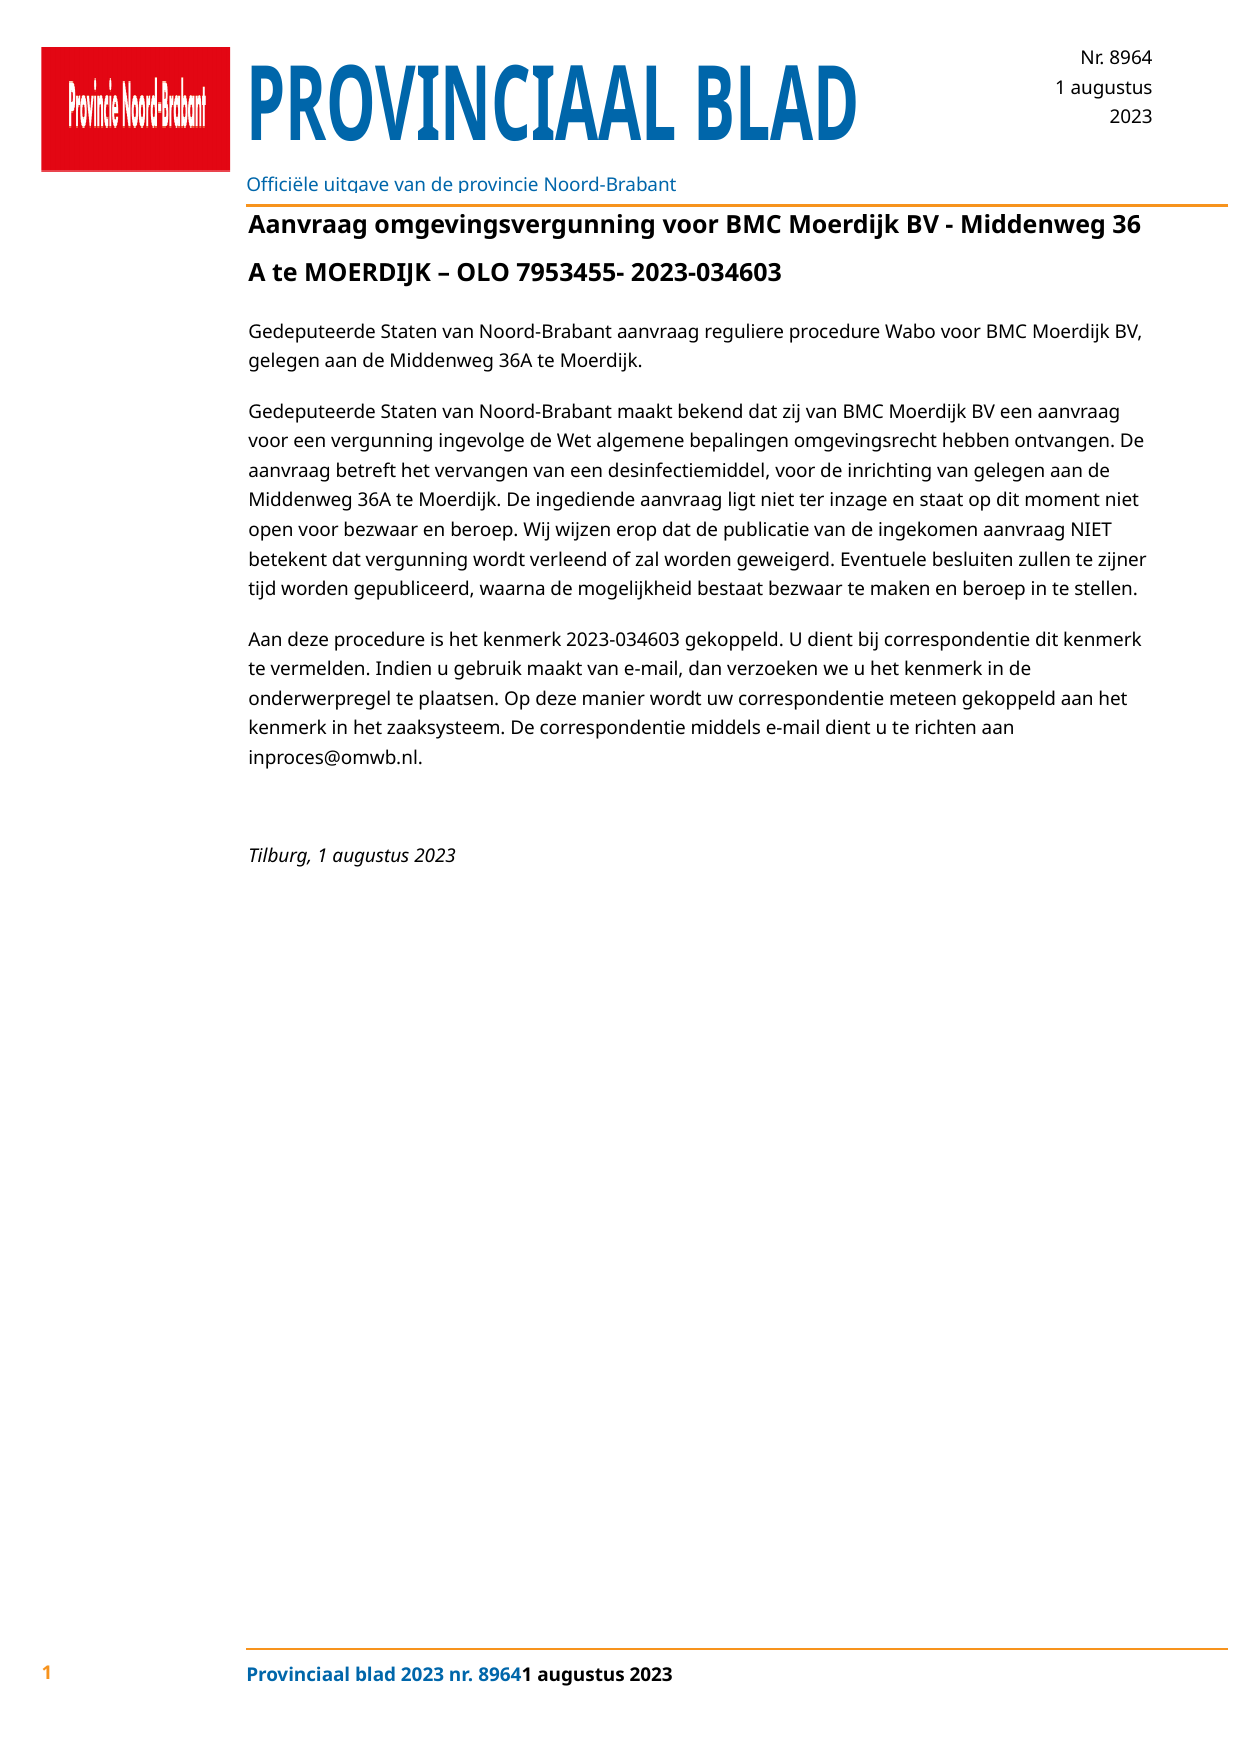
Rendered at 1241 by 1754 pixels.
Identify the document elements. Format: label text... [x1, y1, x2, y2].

text Gedeputeerde Staten van Noord-Brabant maakt bekend dat zij van BMC Moerdijk BV een aanvraag voor een vergunning ingevolge de Wet algemene bepalingen omgevingsrecht hebben ontvangen. De aanvraag betreft het vervangen van een desinfectiemiddel, voor de inrichting van gelegen aan de Middenweg 36A te Moerdijk. De ingediende aanvraag ligt niet ter inzage en staat op dit moment niet open voor bezwaar en beroep. Wij wijzen erop dat de publicatie van de ingekomen aanvraag NIET betekent dat vergunning wordt verleend of zal worden geweigerd. Eventuele besluiten zullen te zijner tijd worden gepubliceerd, waarna de mogelijkheid bestaat bezwaar te maken en beroep in te stellen. [248, 398, 1152, 601]
picture [41, 47, 231, 172]
text Aan deze procedure is het kenmerk 2023-034603 gekoppeld. U dient bij correspondentie dit kenmerk te vermelden. Indien u gebruik maakt van e-mail, dan verzoeken we u het kenmerk in de onderwerpregel te plaatsen. Op deze manier wordt uw correspondentie meteen gekoppeld aan het kenmerk in het zaaksysteem. De correspondentie middels e-mail dient u te richten aan inproces@omwb.nl. [248, 626, 1152, 770]
text Gedeputeerde Staten van Noord-Brabant aanvraag reguliere procedure Wabo voor BMC Moerdijk BV, gelegen aan de Middenweg 36A te Moerdijk. [248, 318, 1152, 373]
text Tilburg, 1 augustus 2023 [248, 842, 1152, 868]
text Aanvraag omgevingsvergunning voor BMC Moerdijk BV - Middenweg 36 A te MOERDIJK – OLO 7953455- 2023-034603 [248, 207, 1152, 288]
